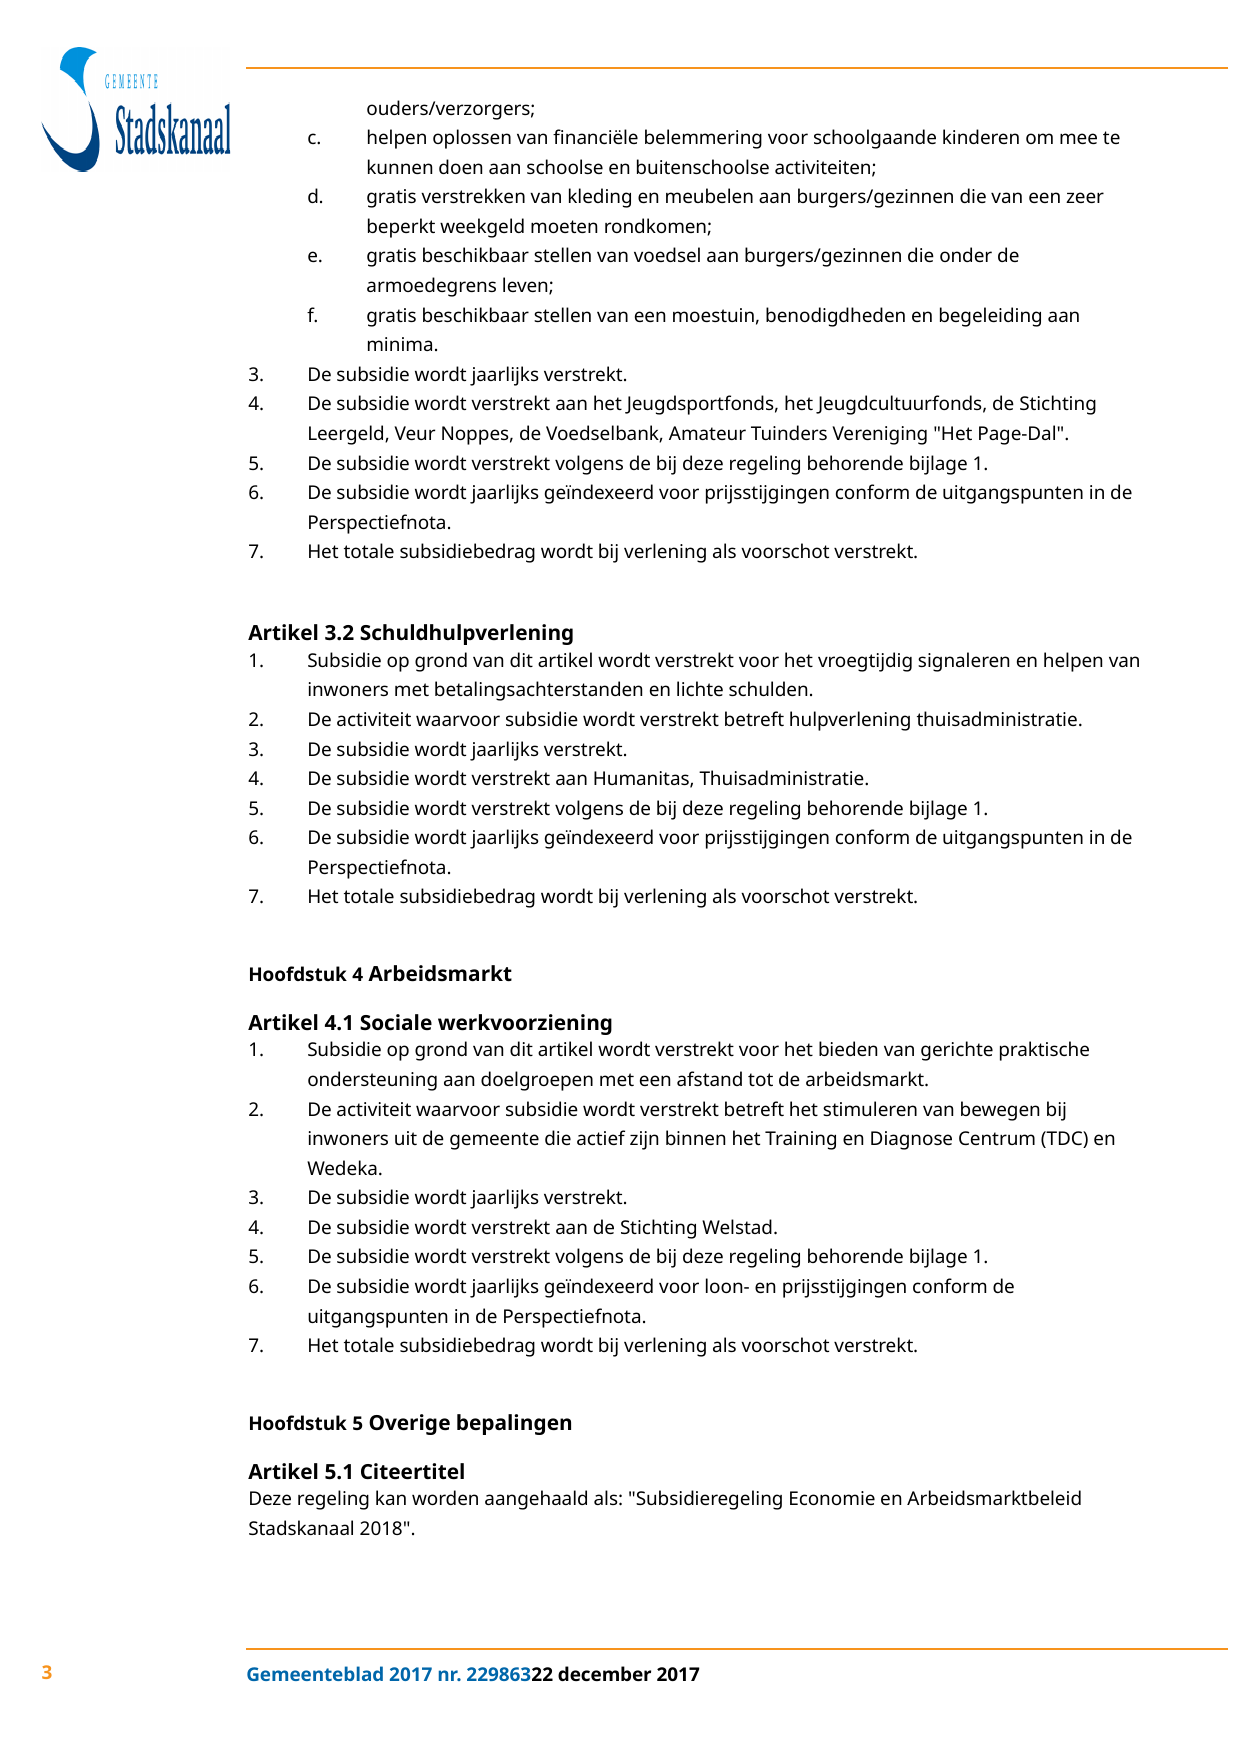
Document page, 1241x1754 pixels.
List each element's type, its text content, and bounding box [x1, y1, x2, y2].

text Hoofdstuk 5 Overige bepalingen [248, 1408, 1152, 1436]
list De subsidie wordt jaarlijks verstrekt. [248, 361, 1152, 387]
list De subsidie wordt verstrekt aan het Jeugdsportfonds, het Jeugdcultuurfonds, de Stichting Leergeld, Veur Noppes, de Voedselbank, Amateur Tuinders Vereniging "Het Page-Dal". [248, 391, 1152, 446]
text Deze regeling kan worden aangehaald als: "Subsidieregeling Economie en Arbeidsmarktbeleid Stadskanaal 2018". [248, 1485, 1152, 1541]
list De subsidie wordt jaarlijks verstrekt. [248, 1184, 1152, 1210]
list gratis beschikbaar stellen van een moestuin, benodigdheden en begeleiding aan minima. [307, 302, 1152, 357]
list De subsidie wordt verstrekt aan Humanitas, Thuisadministratie. [248, 765, 1152, 791]
list De subsidie wordt jaarlijks geïndexeerd voor prijsstijgingen conform de uitgangspunten in de Perspectiefnota. [248, 824, 1152, 880]
text Hoofdstuk 4 Arbeidsmarkt [248, 959, 1152, 987]
list Subsidie op grond van dit artikel wordt verstrekt voor het bieden van gerichte praktische ondersteuning aan doelgroepen met een afstand tot de arbeidsmarkt. [248, 1037, 1152, 1092]
list Subsidie op grond van dit artikel wordt verstrekt voor het vroegtijdig signaleren en helpen van inwoners met betalingsachterstanden en lichte schulden. [248, 647, 1152, 702]
picture [41, 47, 231, 172]
list De subsidie wordt verstrekt aan de Stichting Welstad. [248, 1214, 1152, 1240]
list De subsidie wordt verstrekt volgens de bij deze regeling behorende bijlage 1. [248, 795, 1152, 821]
list De activiteit waarvoor subsidie wordt verstrekt betreft hulpverlening thuisadministratie. [248, 706, 1152, 732]
list De subsidie wordt verstrekt volgens de bij deze regeling behorende bijlage 1. [248, 1244, 1152, 1269]
list gratis beschikbaar stellen van voedsel aan burgers/gezinnen die onder de armoedegrens leven; [307, 243, 1152, 298]
list helpen oplossen van financiële belemmering voor schoolgaande kinderen om mee te kunnen doen aan schoolse en buitenschoolse activiteiten; [307, 124, 1152, 180]
list Het totale subsidiebedrag wordt bij verlening als voorschot verstrekt. [248, 884, 1152, 909]
list gratis verstrekken van kleding en meubelen aan burgers/gezinnen die van een zeer beperkt weekgeld moeten rondkomen; [307, 183, 1152, 239]
list De subsidie wordt jaarlijks geïndexeerd voor prijsstijgingen conform de uitgangspunten in de Perspectiefnota. [248, 479, 1152, 535]
list Het totale subsidiebedrag wordt bij verlening als voorschot verstrekt. [248, 1332, 1152, 1358]
list De subsidie wordt verstrekt volgens de bij deze regeling behorende bijlage 1. [248, 450, 1152, 476]
list De subsidie wordt jaarlijks verstrekt. [248, 736, 1152, 761]
text Artikel 4.1 Sociale werkvoorziening [248, 1008, 1152, 1037]
text Artikel 5.1 Citeertitel [248, 1457, 1152, 1485]
list Het totale subsidiebedrag wordt bij verlening als voorschot verstrekt. [248, 538, 1152, 564]
list De activiteit waarvoor subsidie wordt verstrekt betreft het stimuleren van bewegen bij inwoners uit de gemeente die actief zijn binnen het Training en Diagnose Centrum (TDC) en Wedeka. [248, 1096, 1152, 1181]
list ouders/verzorgers; [307, 95, 1152, 121]
text Artikel 3.2 Schuldhulpverlening [248, 618, 1152, 647]
list De subsidie wordt jaarlijks geïndexeerd voor loon- en prijsstijgingen conform de uitgangspunten in de Perspectiefnota. [248, 1273, 1152, 1328]
